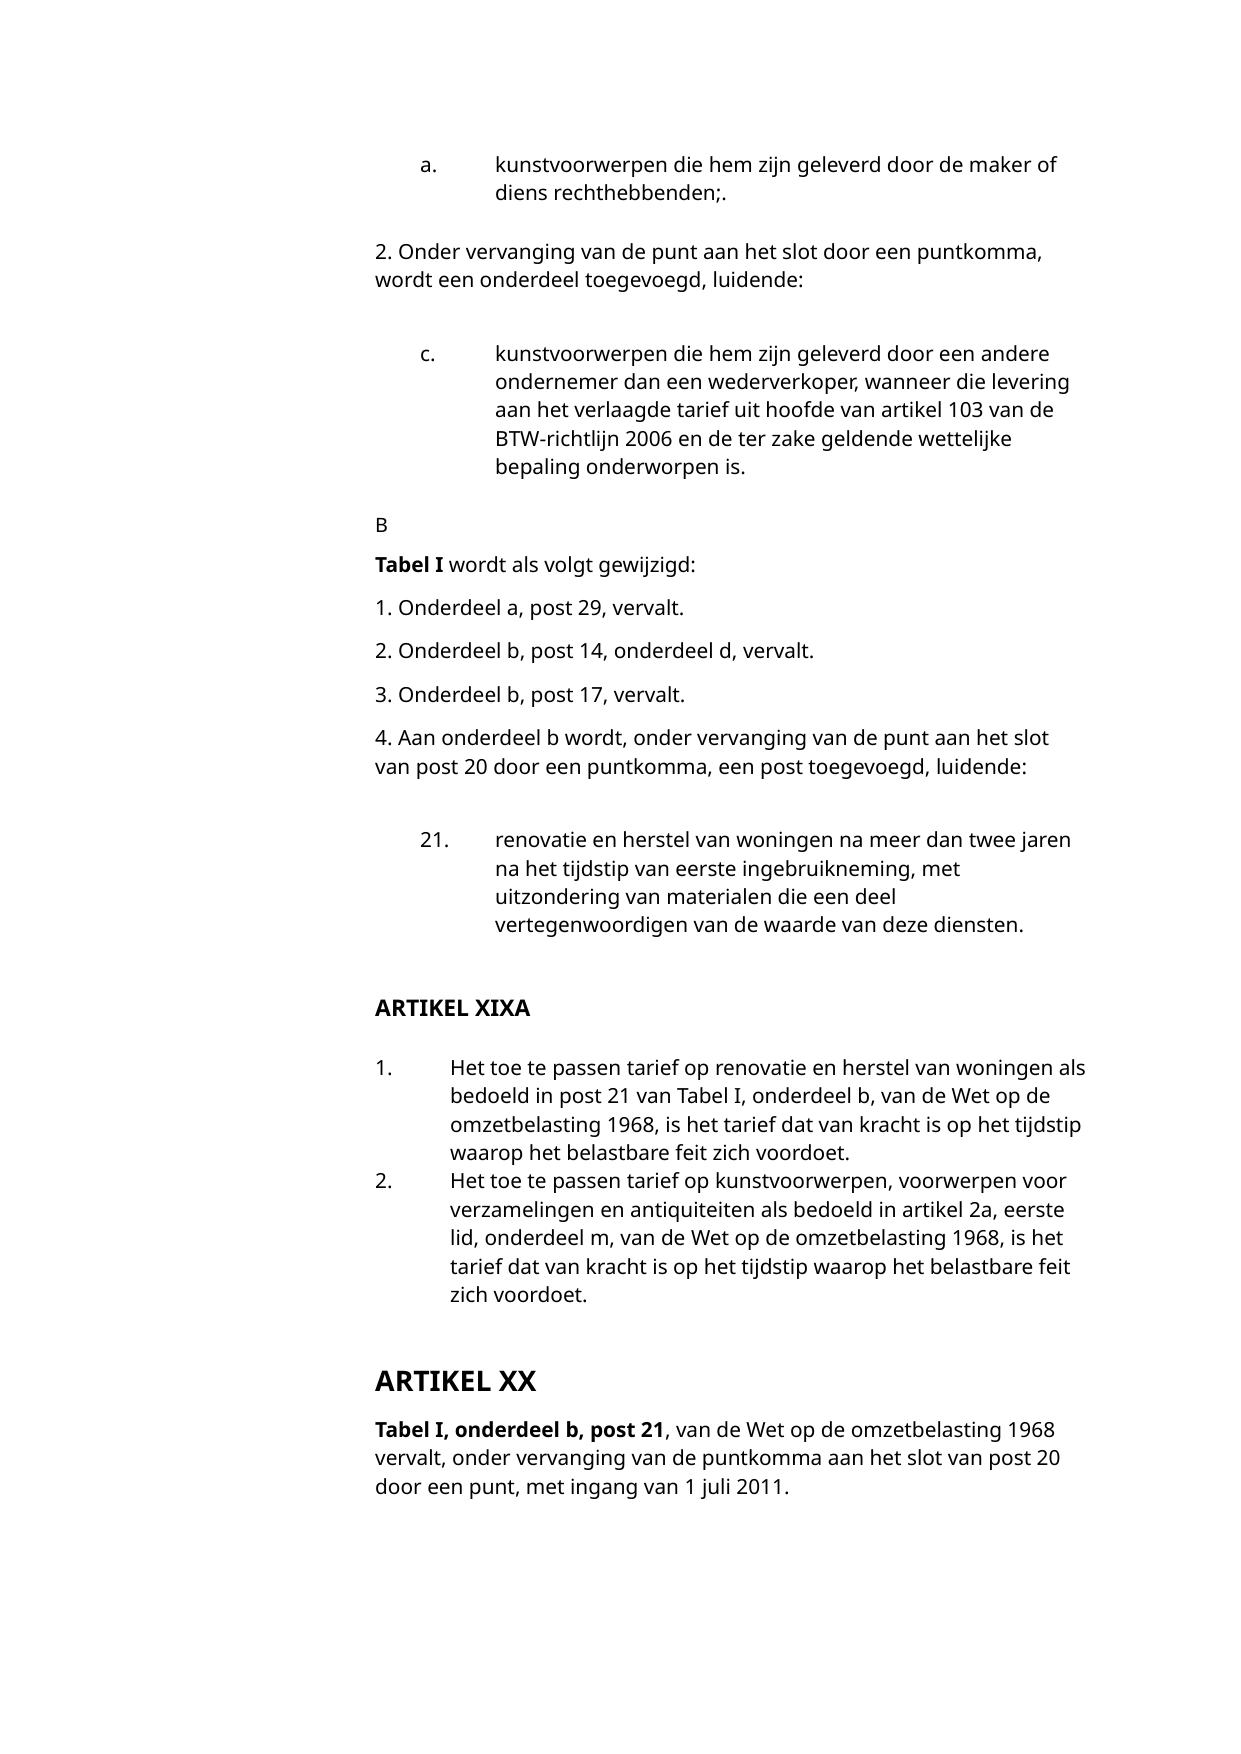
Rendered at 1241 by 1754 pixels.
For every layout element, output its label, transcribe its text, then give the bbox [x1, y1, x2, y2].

text Tabel I wordt als volgt gewijzigd: [375, 550, 1090, 578]
text 2. Onder vervanging van de punt aan het slot door een puntkomma, wordt een onderdeel toegevoegd, luidende: [375, 237, 1090, 294]
subtitle ARTIKEL XX [375, 1361, 1090, 1400]
text B [375, 511, 1090, 538]
subtitle ARTIKEL XIXA [375, 992, 1090, 1023]
text Tabel I, onderdeel b, post 21, van de Wet op de omzetbelasting 1968 vervalt, onder vervanging van de puntkomma aan het slot van post 20 door een punt, met ingang van 1 juli 2011. [375, 1415, 1090, 1500]
text 3. Onderdeel b, post 17, vervalt. [375, 680, 1090, 708]
text 4. Aan onderdeel b wordt, onder vervanging van de punt aan het slot van post 20 door een puntkomma, een post toegevoegd, luidende: [375, 723, 1090, 780]
list Het toe te passen tarief op renovatie en herstel van woningen als bedoeld in post 21 van Tabel I, onderdeel b, van de Wet op de omzetbelasting 1968, is het tarief dat van kracht is op het tijdstip waarop het belastbare feit zich voordoet. [375, 1053, 1090, 1167]
text 2. Onderdeel b, post 14, onderdeel d, vervalt. [375, 637, 1090, 665]
text 1. Onderdeel a, post 29, vervalt. [375, 593, 1090, 622]
list renovatie en herstel van woningen na meer dan twee jaren na het tijdstip van eerste ingebruikneming, met uitzondering van materialen die een deel vertegenwoordigen van de waarde van deze diensten. [420, 825, 1090, 939]
list kunstvoorwerpen die hem zijn geleverd door een andere ondernemer dan een wederverkoper, wanneer die levering aan het verlaagde tarief uit hoofde van artikel 103 van de BTW-richtlijn 2006 en de ter zake geldende wettelijke bepaling onderworpen is. [420, 339, 1090, 481]
list kunstvoorwerpen die hem zijn geleverd door de maker of diens rechthebbenden;. [420, 150, 1090, 207]
list Het toe te passen tarief op kunstvoorwerpen, voorwerpen voor verzamelingen en antiquiteiten als bedoeld in artikel 2a, eerste lid, onderdeel m, van de Wet op de omzetbelasting 1968, is het tarief dat van kracht is op het tijdstip waarop het belastbare feit zich voordoet. [375, 1167, 1090, 1309]
